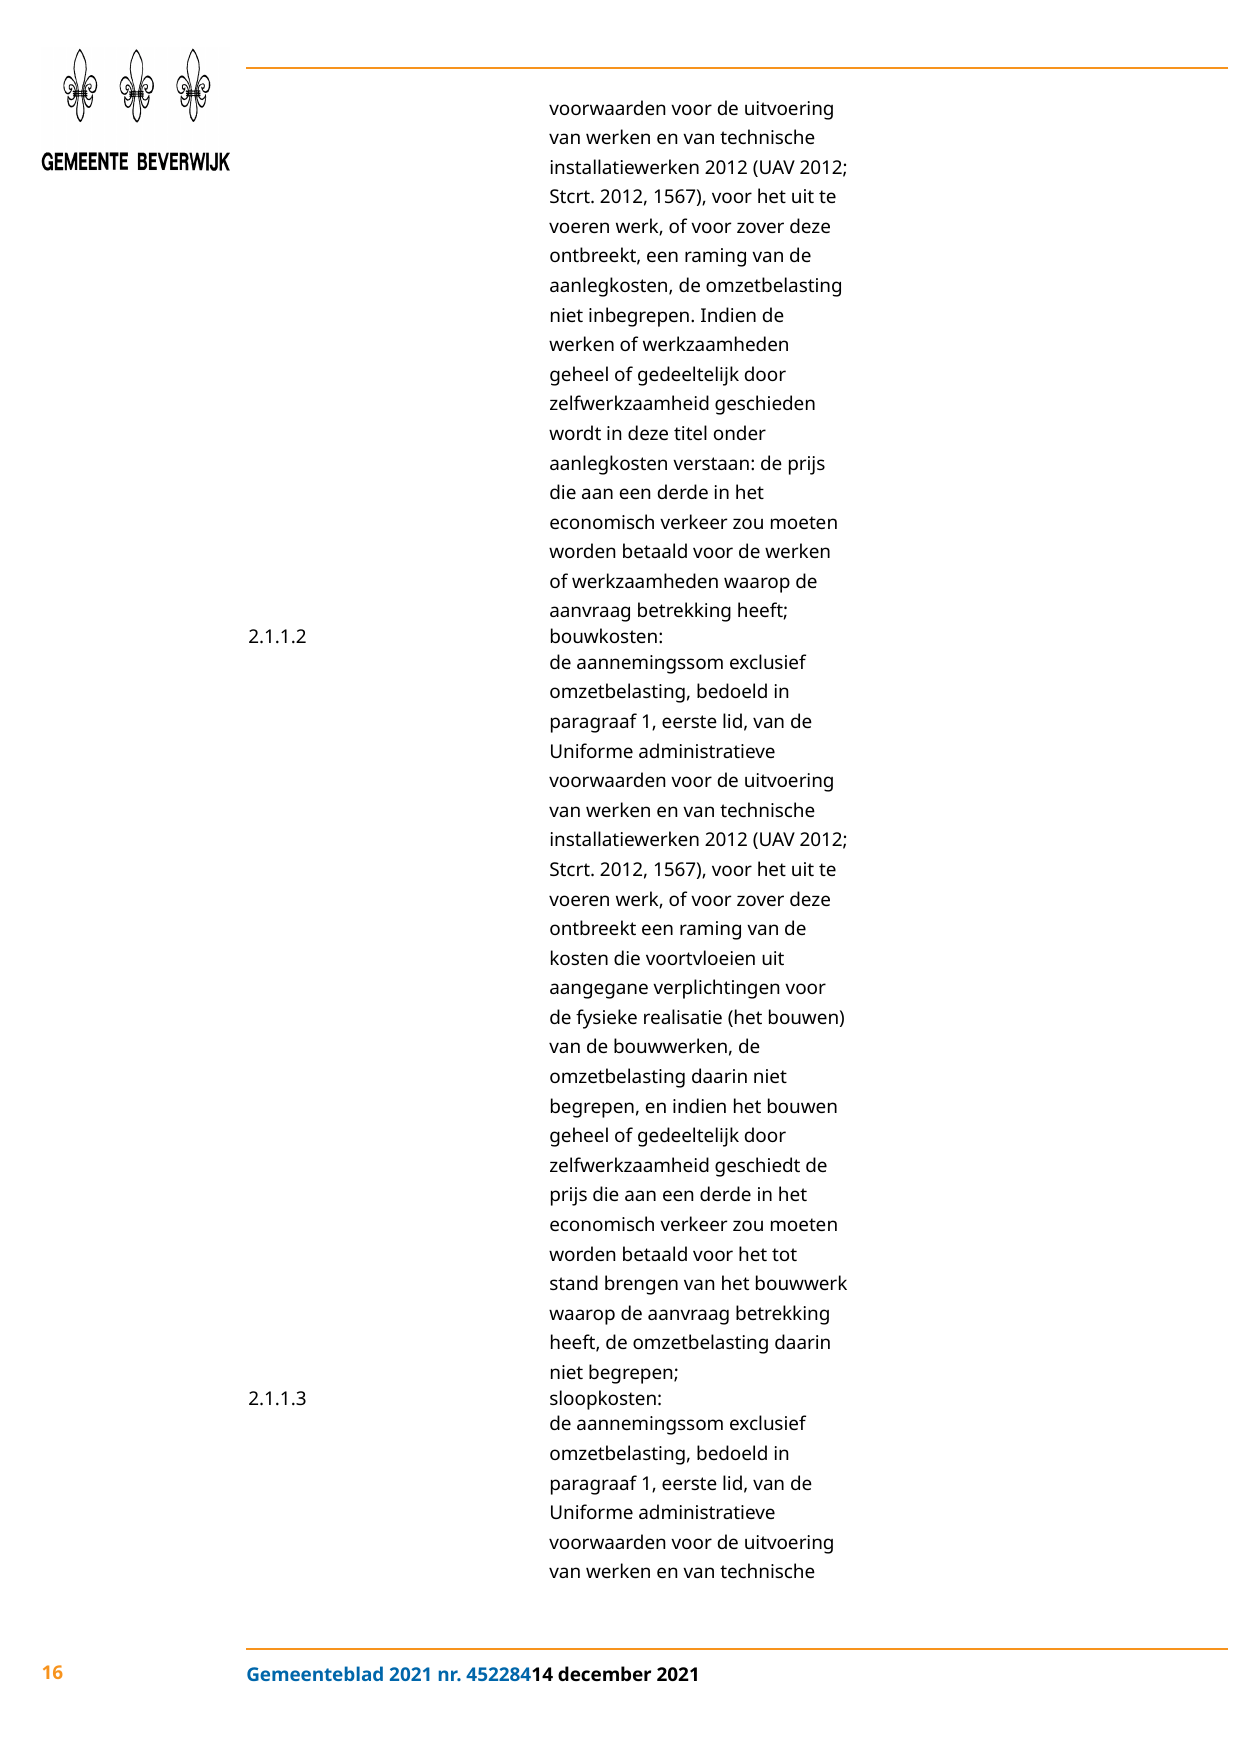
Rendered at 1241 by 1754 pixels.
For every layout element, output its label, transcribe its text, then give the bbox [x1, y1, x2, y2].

table_cell voorwaarden voor de uitvoering van werken en van technische installatiewerken 2012 (UAV 2012; Stcrt. 2012, 1567), voor het uit te voeren werk, of voor zover deze ontbreekt, een raming van de aanlegkosten, de omzetbelasting niet inbegrepen. Indien de werken of werkzaamheden geheel of gedeeltelijk door zelfwerkzaamheid geschieden wordt in deze titel onder aanlegkosten verstaan: de prijs die aan een derde in het economisch verkeer zou moeten worden betaald voor de werken of werkzaamheden waarop de aanvraag betrekking heeft; [549, 95, 850, 623]
table_cell [248, 649, 549, 1385]
table_cell [850, 624, 1152, 649]
table_cell bouwkosten: [549, 624, 850, 649]
table_cell 2.1.1.3 [248, 1385, 549, 1411]
picture [41, 47, 231, 172]
table_cell [248, 1411, 549, 1584]
table_cell [850, 95, 1152, 623]
table_cell [850, 1411, 1152, 1584]
table_cell [850, 1385, 1152, 1411]
table_cell sloopkosten: [549, 1385, 850, 1411]
table_cell de aannemingssom exclusief omzetbelasting, bedoeld in paragraaf 1, eerste lid, van de Uniforme administratieve voorwaarden voor de uitvoering van werken en van technische [549, 1411, 850, 1584]
table_cell [850, 649, 1152, 1385]
table_cell de aannemingssom exclusief omzetbelasting, bedoeld in paragraaf 1, eerste lid, van de Uniforme administratieve voorwaarden voor de uitvoering van werken en van technische installatiewerken 2012 (UAV 2012; Stcrt. 2012, 1567), voor het uit te voeren werk, of voor zover deze ontbreekt een raming van de kosten die voortvloeien uit aangegane verplichtingen voor de fysieke realisatie (het bouwen) van de bouwwerken, de omzetbelasting daarin niet begrepen, en indien het bouwen geheel of gedeeltelijk door zelfwerkzaamheid geschiedt de prijs die aan een derde in het economisch verkeer zou moeten worden betaald voor het tot stand brengen van het bouwwerk waarop de aanvraag betrekking heeft, de omzetbelasting daarin niet begrepen; [549, 649, 850, 1385]
table_cell [248, 95, 549, 623]
table_cell 2.1.1.2 [248, 624, 549, 649]
